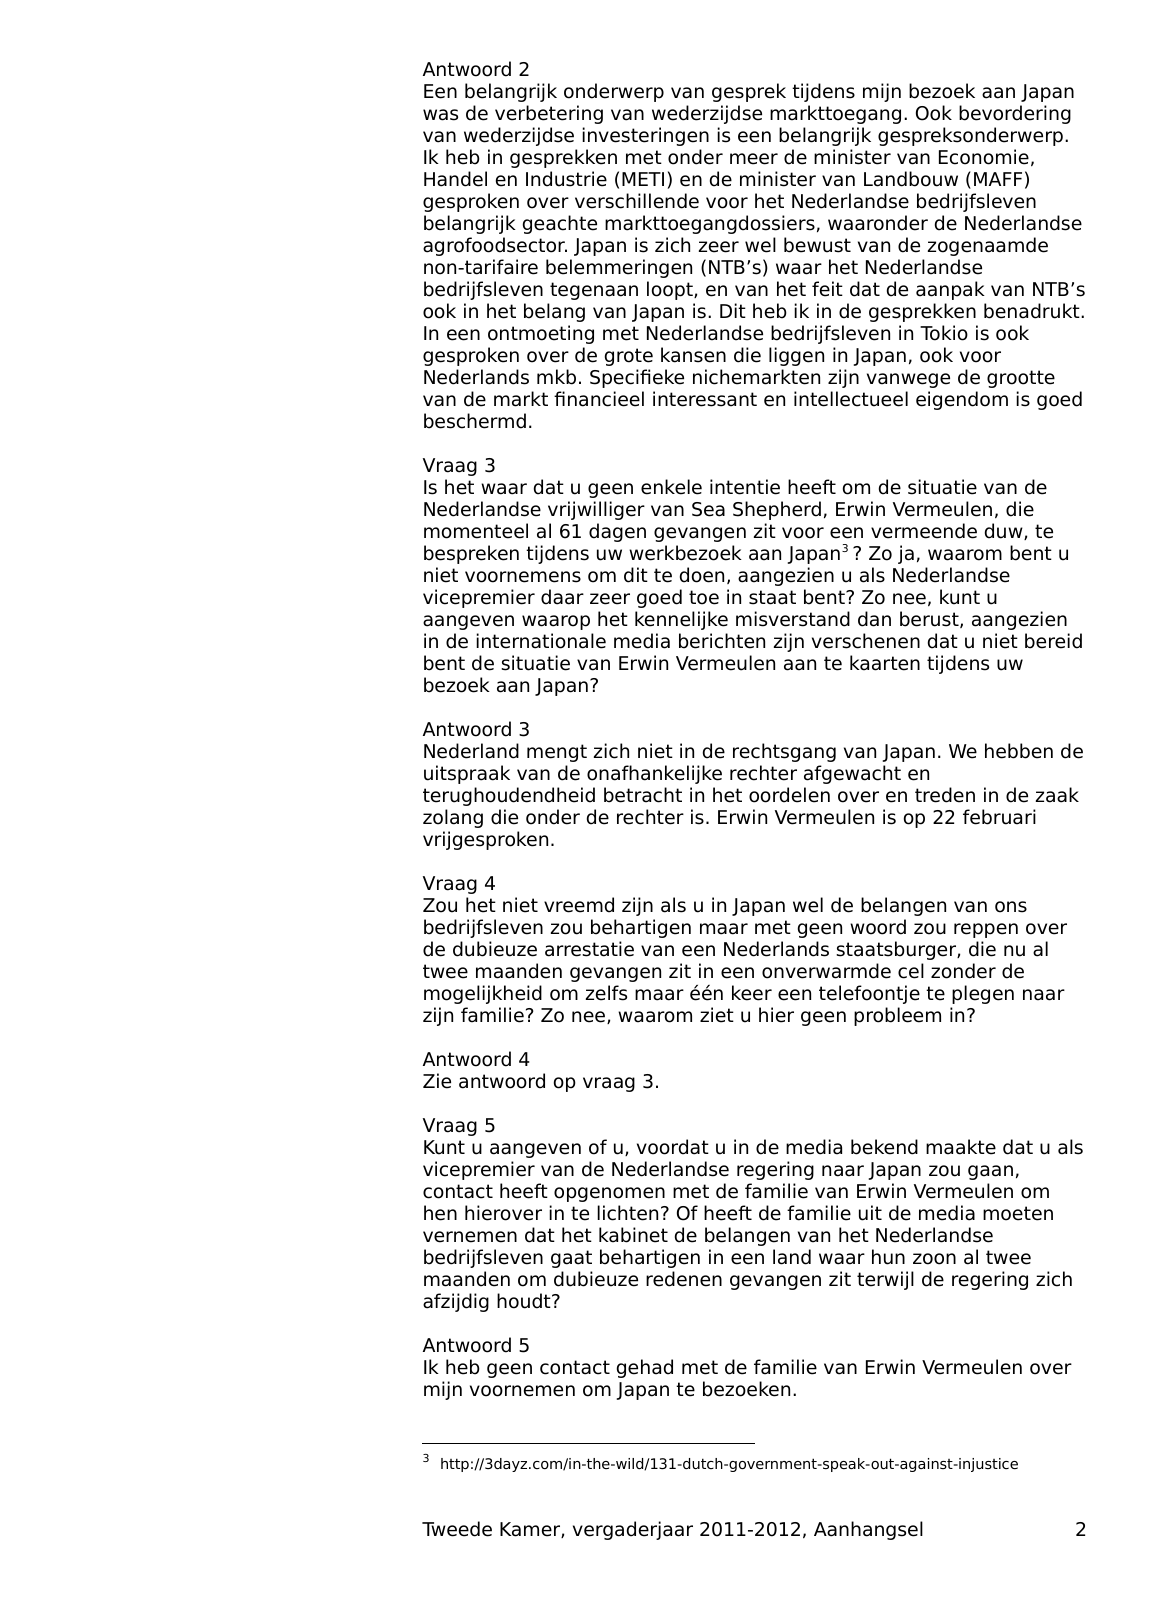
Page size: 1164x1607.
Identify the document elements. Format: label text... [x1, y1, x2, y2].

text Antwoord 5 [422, 1335, 1087, 1357]
text Antwoord 4 [422, 1049, 1087, 1071]
text Kunt u aangeven of u, voordat u in de media bekend maakte dat u als vicepremier van de Nederlandse regering naar Japan zou gaan, contact heeft opgenomen met de familie van Erwin Vermeulen om hen hierover in te lichten? Of heeft de familie uit de media moeten vernemen dat het kabinet de belangen van het Nederlandse bedrijfsleven gaat behartigen in een land waar hun zoon al twee maanden om dubieuze redenen gevangen zit terwijl de regering zich afzijdig houdt? [422, 1137, 1087, 1313]
text Zie antwoord op vraag 3. [422, 1071, 1087, 1093]
text http://3dayz.com/in-the-wild/131-dutch-government-speak-out-against-injustice [422, 1452, 1087, 1474]
text Antwoord 2 [422, 59, 1087, 81]
text Vraag 5 [422, 1115, 1087, 1137]
text Vraag 3 [422, 455, 1087, 477]
text Ik heb geen contact gehad met de familie van Erwin Vermeulen over mijn voornemen om Japan te bezoeken. [422, 1357, 1087, 1401]
text Is het waar dat u geen enkele intentie heeft om de situatie van de Nederlandse vrijwilliger van Sea Shepherd, Erwin Vermeulen, die momenteel al 61 dagen gevangen zit voor een vermeende duw, te bespreken tijdens uw werkbezoek aan Japan? Zo ja, waarom bent u niet voornemens om dit te doen, aangezien u als Nederlandse vicepremier daar zeer goed toe in staat bent? Zo nee, kunt u aangeven waarop het kennelijke misverstand dan berust, aangezien in de internationale media berichten zijn verschenen dat u niet bereid bent de situatie van Erwin Vermeulen aan te kaarten tijdens uw bezoek aan Japan? [422, 477, 1087, 697]
text Vraag 4 [422, 873, 1087, 895]
text Antwoord 3 [422, 719, 1087, 741]
text Zou het niet vreemd zijn als u in Japan wel de belangen van ons bedrijfsleven zou behartigen maar met geen woord zou reppen over de dubieuze arrestatie van een Nederlands staatsburger, die nu al twee maanden gevangen zit in een onverwarmde cel zonder de mogelijkheid om zelfs maar één keer een telefoontje te plegen naar zijn familie? Zo nee, waarom ziet u hier geen probleem in? [422, 895, 1087, 1027]
text Een belangrijk onderwerp van gesprek tijdens mijn bezoek aan Japan was de verbetering van wederzijdse markttoegang. Ook bevordering van wederzijdse investeringen is een belangrijk gespreksonderwerp. Ik heb in gesprekken met onder meer de minister van Economie, Handel en Industrie (METI) en de minister van Landbouw (MAFF) gesproken over verschillende voor het Nederlandse bedrijfsleven belangrijk geachte markttoegangdossiers, waaronder de Nederlandse agrofoodsector. Japan is zich zeer wel bewust van de zogenaamde non-tarifaire belemmeringen (NTB’s) waar het Nederlandse bedrijfsleven tegenaan loopt, en van het feit dat de aanpak van NTB’s ook in het belang van Japan is. Dit heb ik in de gesprekken benadrukt. In een ontmoeting met Nederlandse bedrijfsleven in Tokio is ook gesproken over de grote kansen die liggen in Japan, ook voor Nederlands mkb. Specifieke nichemarkten zijn vanwege de grootte van de markt financieel interessant en intellectueel eigendom is goed beschermd. [422, 81, 1087, 433]
text Nederland mengt zich niet in de rechtsgang van Japan. We hebben de uitspraak van de onafhankelijke rechter afgewacht en terughoudendheid betracht in het oordelen over en treden in de zaak zolang die onder de rechter is. Erwin Vermeulen is op 22 februari vrijgesproken. [422, 741, 1087, 851]
